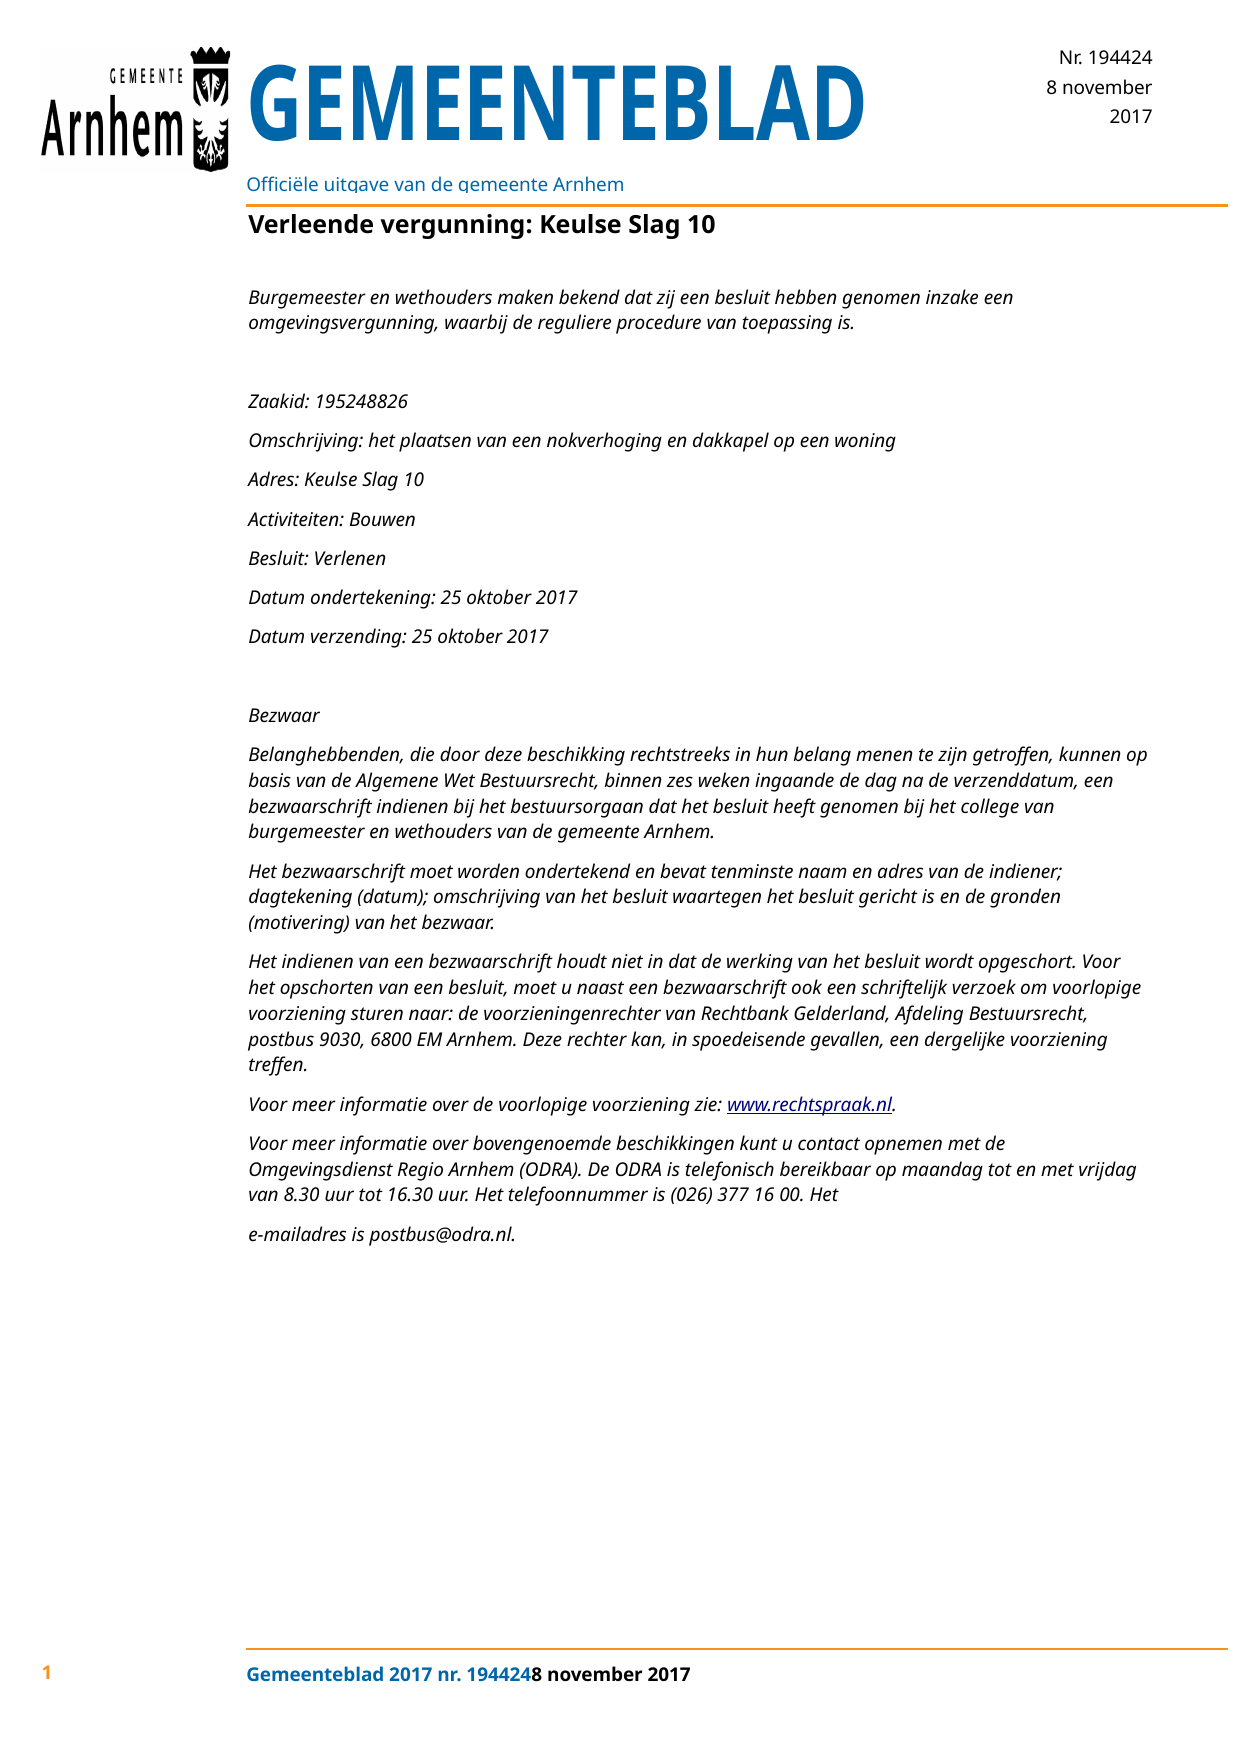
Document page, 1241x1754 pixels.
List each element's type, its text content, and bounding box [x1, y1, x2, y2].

text Burgemeester en wethouders maken bekend dat zij een besluit hebben genomen inzake een omgevingsvergunning, waarbij de reguliere procedure van toepassing is. [248, 284, 1152, 335]
text e-mailadres is postbus@odra.nl. [248, 1221, 1152, 1247]
picture [41, 47, 231, 172]
text Besluit: Verlenen [248, 545, 1152, 571]
text Het bezwaarschrift moet worden ondertekend en bevat tenminste naam en adres van de indiener; dagtekening (datum); omschrijving van het besluit waartegen het besluit gericht is en de gronden (motivering) van het bezwaar. [248, 858, 1152, 935]
text Adres: Keulse Slag 10 [248, 467, 1152, 492]
text Activiteiten: Bouwen [248, 506, 1152, 532]
text Voor meer informatie over bovengenoemde beschikkingen kunt u contact opnemen met de Omgevingsdienst Regio Arnhem (ODRA). De ODRA is telefonisch bereikbaar op maandag tot en met vrijdag van 8.30 uur tot 16.30 uur. Het telefoonnummer is (026) 377 16 00. Het [248, 1130, 1152, 1207]
text Voor meer informatie over de voorlopige voorziening zie: www.rechtspraak.nl. [248, 1091, 1152, 1117]
text Bezwaar [248, 702, 1152, 728]
text Datum verzending: 25 oktober 2017 [248, 624, 1152, 649]
text Omschrijving: het plaatsen van een nokverhoging en dakkapel op een woning [248, 427, 1152, 453]
text Het indienen van een bezwaarschrift houdt niet in dat de werking van het besluit wordt opgeschort. Voor het opschorten van een besluit, moet u naast een bezwaarschrift ook een schriftelijk verzoek om voorlopige voorziening sturen naar: de voorzieningenrechter van Rechtbank Gelderland, Afdeling Bestuursrecht, postbus 9030, 6800 EM Arnhem. Deze rechter kan, in spoedeisende gevallen, een dergelijke voorziening treffen. [248, 949, 1152, 1077]
text Zaakid: 195248826 [248, 388, 1152, 414]
text Verleende vergunning: Keulse Slag 10 [248, 207, 1152, 241]
text Datum ondertekening: 25 oktober 2017 [248, 584, 1152, 610]
text Belanghebbenden, die door deze beschikking rechtstreeks in hun belang menen te zijn getroffen, kunnen op basis van de Algemene Wet Bestuursrecht, binnen zes weken ingaande de dag na de verzenddatum, een bezwaarschrift indienen bij het bestuursorgaan dat het besluit heeft genomen bij het college van burgemeester en wethouders van de gemeente Arnhem. [248, 742, 1152, 844]
